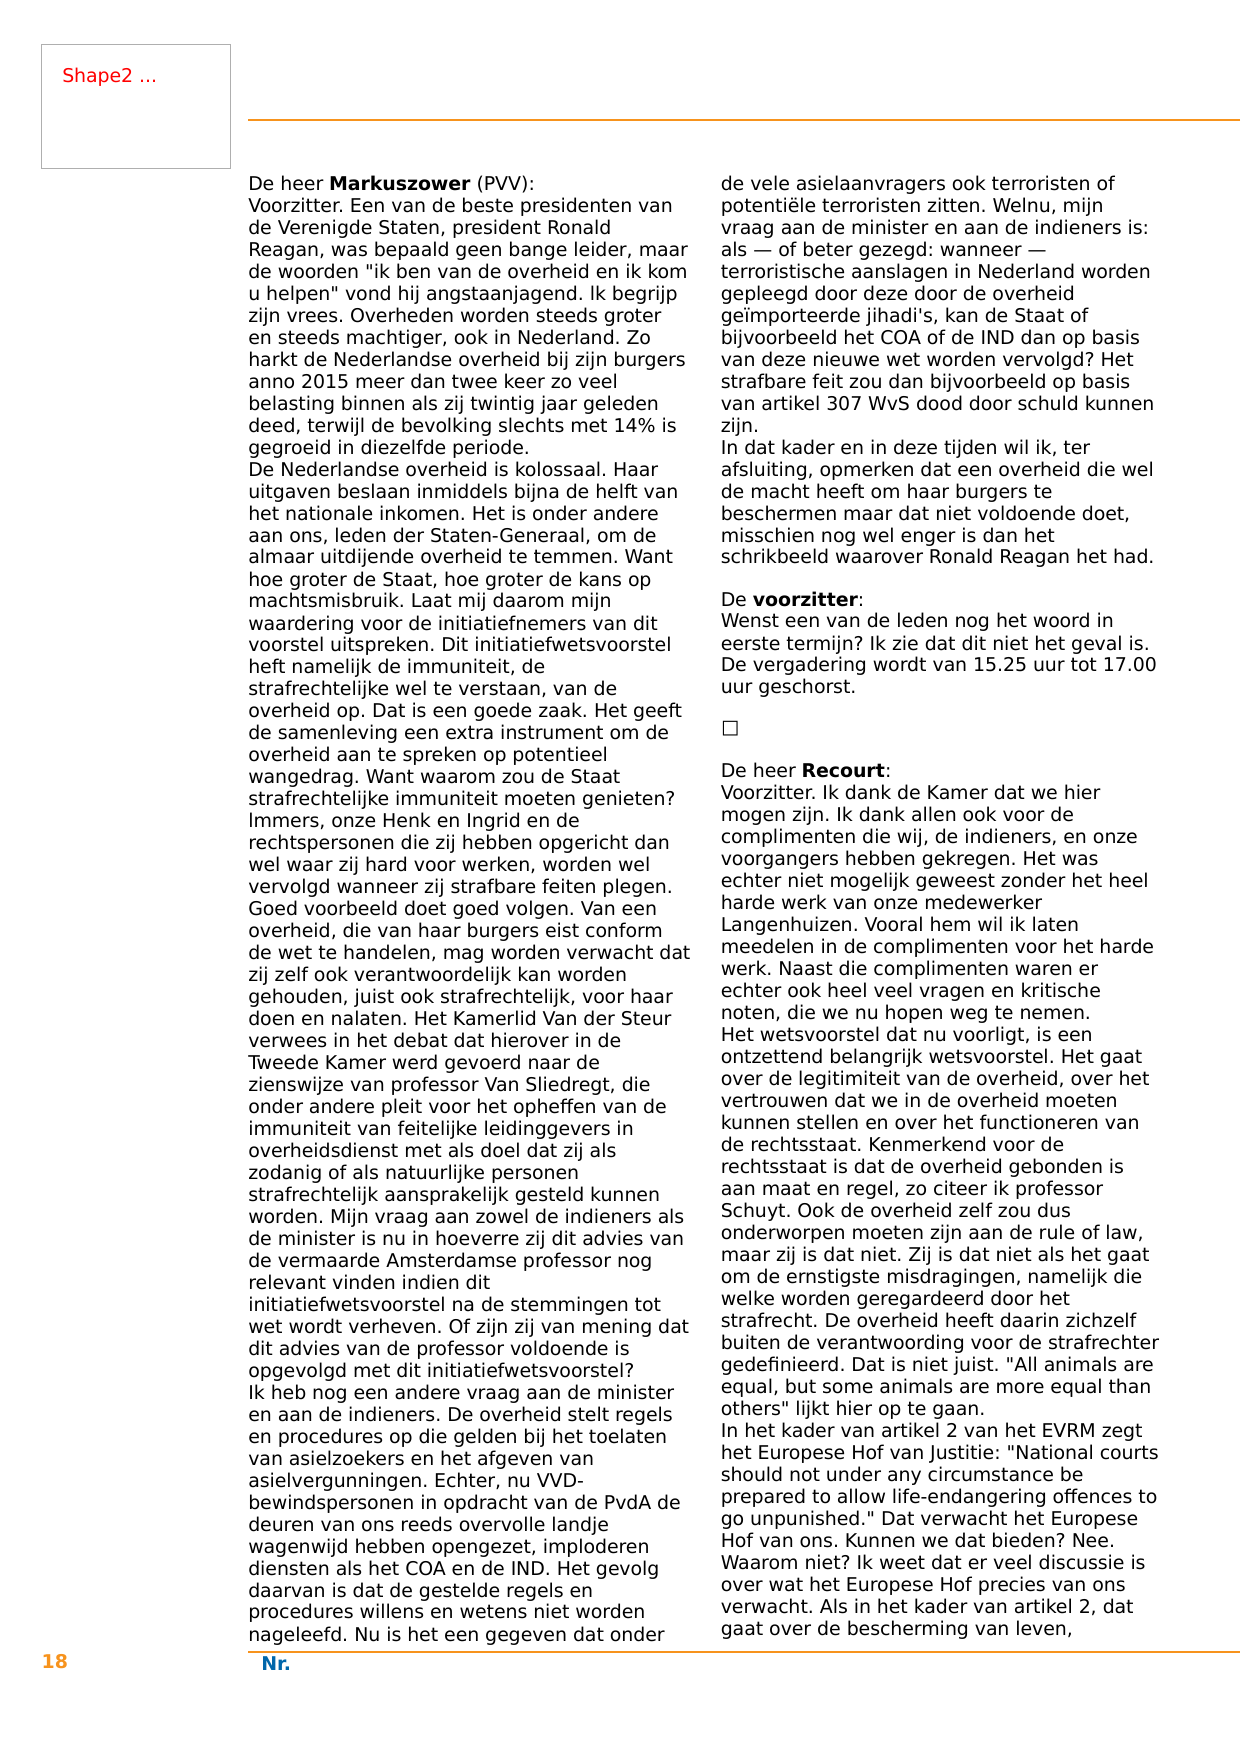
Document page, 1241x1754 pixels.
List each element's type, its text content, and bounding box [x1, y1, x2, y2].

text In dat kader en in deze tijden wil ik, ter afsluiting, opmerken dat een overheid die wel de macht heeft om haar burgers te beschermen maar dat niet voldoende doet, misschien nog wel enger is dan het schrikbeeld waarover Ronald Reagan het had. [721, 437, 1163, 568]
text Voorzitter. Ik dank de Kamer dat we hier mogen zijn. Ik dank allen ook voor de complimenten die wij, de indieners, en onze voorgangers hebben gekregen. Het was echter niet mogelijk geweest zonder het heel harde werk van onze medewerker Langenhuizen. Vooral hem wil ik laten meedelen in de complimenten voor het harde werk. Naast die complimenten waren er echter ook heel veel vragen en kritische noten, die we nu hopen weg te nemen. [721, 782, 1163, 1024]
text De voorzitter: [721, 588, 1163, 610]
text ⬜ [721, 718, 1163, 740]
text Het wetsvoorstel dat nu voorligt, is een ontzettend belangrijk wetsvoorstel. Het gaat over de legitimiteit van de overheid, over het vertrouwen dat we in de overheid moeten kunnen stellen en over het functioneren van de rechtsstaat. Kenmerkend voor de rechtsstaat is dat de overheid gebonden is aan maat en regel, zo citeer ik professor Schuyt. Ook de overheid zelf zou dus onderworpen moeten zijn aan de rule of law, maar zij is dat niet. Zij is dat niet als het gaat om de ernstigste misdragingen, namelijk die welke worden geregardeerd door het strafrecht. De overheid heeft daarin zichzelf buiten de verantwoording voor de strafrechter gedefinieerd. Dat is niet juist. "All animals are equal, but some animals are more equal than others" lijkt hier op te gaan. [721, 1024, 1163, 1420]
text Voorzitter. Een van de beste presidenten van de Verenigde Staten, president Ronald Reagan, was bepaald geen bange leider, maar de woorden "ik ben van de overheid en ik kom u helpen" vond hij angstaanjagend. lk begrijp zijn vrees. Overheden worden steeds groter en steeds machtiger, ook in Nederland. Zo harkt de Nederlandse overheid bij zijn burgers anno 2015 meer dan twee keer zo veel belasting binnen als zij twintig jaar geleden deed, terwijl de bevolking slechts met 14% is gegroeid in diezelfde periode. [248, 195, 691, 458]
text De heer Markuszower (PVV): [248, 173, 691, 195]
text De heer Recourt: [721, 760, 1163, 782]
text Ik heb nog een andere vraag aan de minister en aan de indieners. De overheid stelt regels en procedures op die gelden bij het toelaten van asielzoekers en het afgeven van asielvergunningen. Echter, nu VVD-bewindspersonen in opdracht van de PvdA de deuren van ons reeds overvolle landje wagenwijd hebben opengezet, imploderen diensten als het COA en de IND. Het gevolg daarvan is dat de gestelde regels en procedures willens en wetens niet worden nageleefd. Nu is het een gegeven dat onder [248, 1382, 691, 1645]
text de vele asielaanvragers ook terroristen of potentiële terroristen zitten. Welnu, mijn vraag aan de minister en aan de indieners is: als — of beter gezegd: wanneer — terroristische aanslagen in Nederland worden gepleegd door deze door de overheid geïmporteerde jihadi's, kan de Staat of bijvoorbeeld het COA of de IND dan op basis van deze nieuwe wet worden vervolgd? Het strafbare feit zou dan bijvoorbeeld op basis van artikel 307 WvS dood door schuld kunnen zijn. [721, 173, 1163, 437]
text In het kader van artikel 2 van het EVRM zegt het Europese Hof van Justitie: "National courts should not under any circumstance be prepared to allow life-endangering offences to go unpunished." Dat verwacht het Europese Hof van ons. Kunnen we dat bieden? Nee. Waarom niet? Ik weet dat er veel discussie is over wat het Europese Hof precies van ons verwacht. Als in het kader van artikel 2, dat gaat over de bescherming van leven, [721, 1420, 1163, 1639]
text De vergadering wordt van 15.25 uur tot 17.00 uur geschorst. [721, 654, 1163, 698]
text De Nederlandse overheid is kolossaal. Haar uitgaven beslaan inmiddels bijna de helft van het nationale inkomen. Het is onder andere aan ons, leden der Staten-Generaal, om de almaar uitdijende overheid te temmen. Want hoe groter de Staat, hoe groter de kans op machtsmisbruik. Laat mij daarom mijn waardering voor de initiatiefnemers van dit voorstel uitspreken. Dit initiatiefwetsvoorstel heft namelijk de immuniteit, de strafrechtelijke wel te verstaan, van de overheid op. Dat is een goede zaak. Het geeft de samenleving een extra instrument om de overheid aan te spreken op potentieel wangedrag. Want waarom zou de Staat strafrechtelijke immuniteit moeten genieten? lmmers, onze Henk en Ingrid en de rechtspersonen die zij hebben opgericht dan wel waar zij hard voor werken, worden wel vervolgd wanneer zij strafbare feiten plegen. Goed voorbeeld doet goed volgen. Van een overheid, die van haar burgers eist conform de wet te handelen, mag worden verwacht dat zij zelf ook verantwoordelijk kan worden gehouden, juist ook strafrechtelijk, voor haar doen en nalaten. Het Kamerlid Van der Steur verwees in het debat dat hierover in de Tweede Kamer werd gevoerd naar de zienswijze van professor Van Sliedregt, die onder andere pleit voor het opheffen van de immuniteit van feitelijke leidinggevers in overheidsdienst met als doel dat zij als zodanig of als natuurlijke personen strafrechtelijk aansprakelijk gesteld kunnen worden. Mijn vraag aan zowel de indieners als de minister is nu in hoeverre zij dit advies van de vermaarde Amsterdamse professor nog relevant vinden indien dit initiatiefwetsvoorstel na de stemmingen tot wet wordt verheven. Of zijn zij van mening dat dit advies van de professor voldoende is opgevolgd met dit initiatiefwetsvoorstel? [248, 458, 691, 1382]
text Wenst een van de leden nog het woord in eerste termijn? Ik zie dat dit niet het geval is. [721, 610, 1163, 654]
